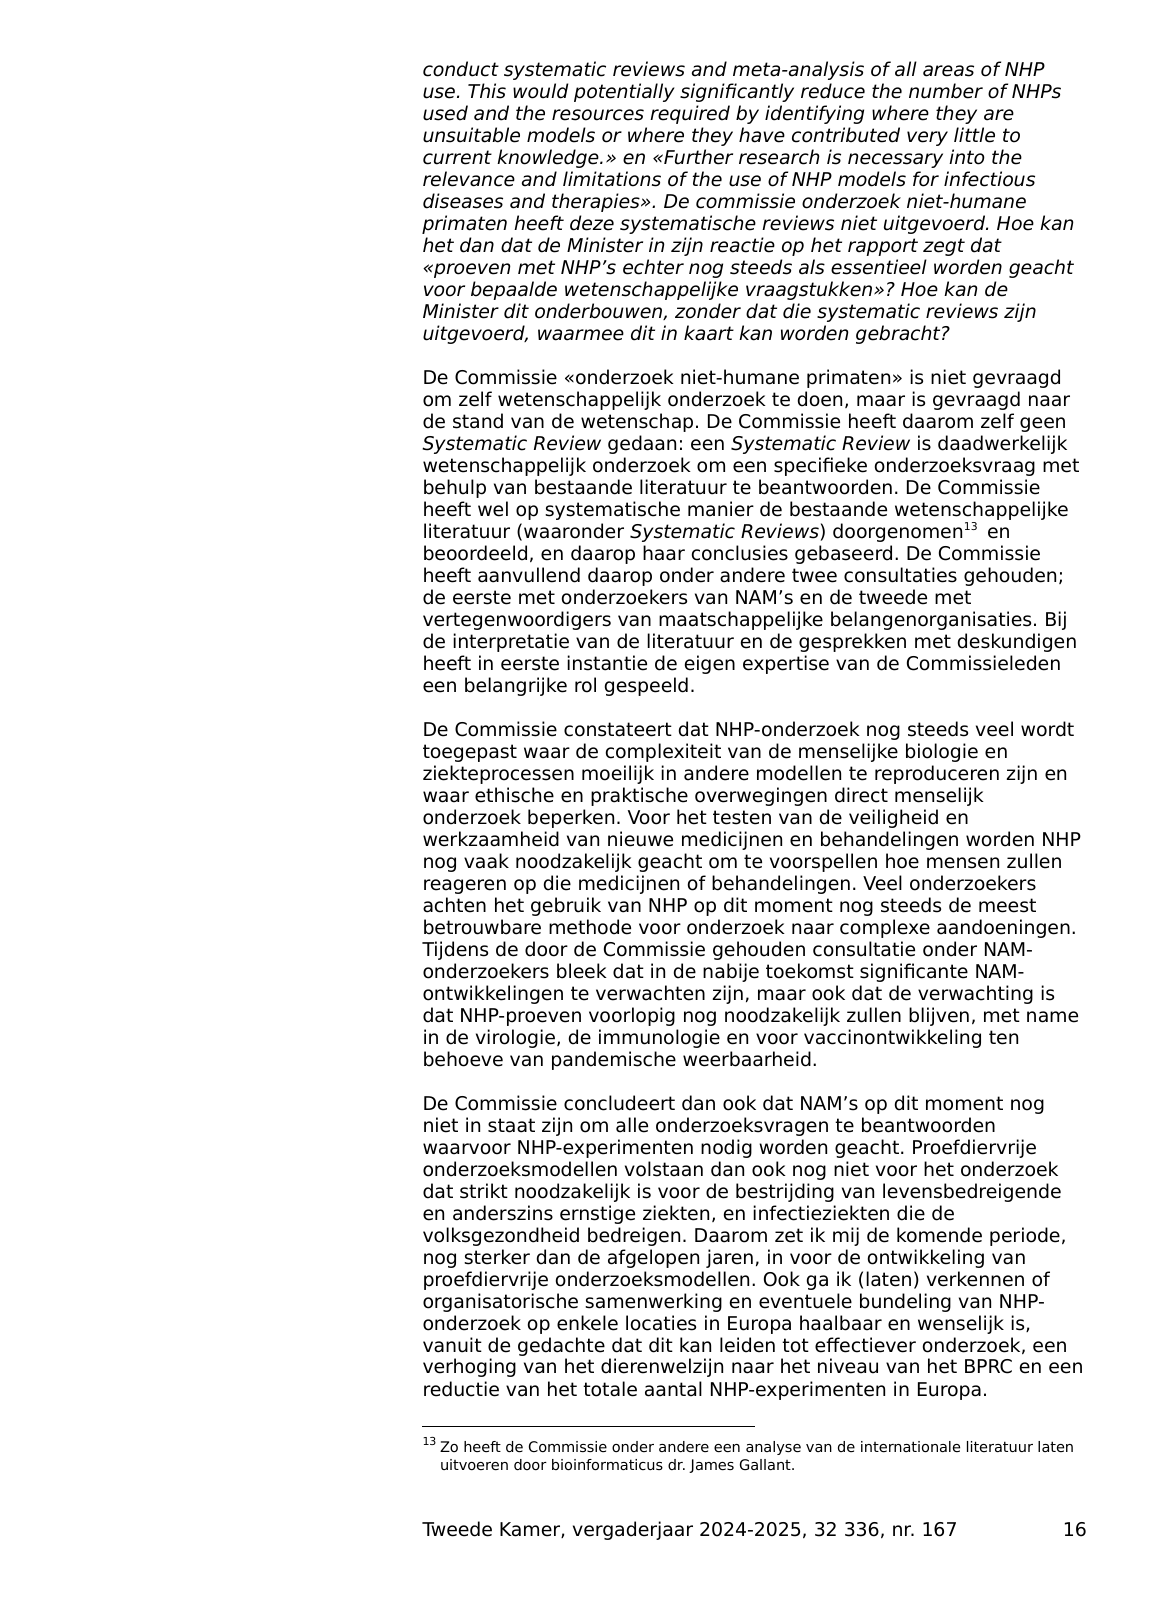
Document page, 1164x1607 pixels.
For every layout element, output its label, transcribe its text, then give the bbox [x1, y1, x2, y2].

text Zo heeft de Commissie onder andere een analyse van de internationale literatuur laten uitvoeren door bioinformaticus dr. James Gallant. [422, 1435, 1087, 1474]
text De Commissie constateert dat NHP-onderzoek nog steeds veel wordt toegepast waar de complexiteit van de menselijke biologie en ziekteprocessen moeilijk in andere modellen te reproduceren zijn en waar ethische en praktische overwegingen direct menselijk onderzoek beperken. Voor het testen van de veiligheid en werkzaamheid van nieuwe medicijnen en behandelingen worden NHP nog vaak noodzakelijk geacht om te voorspellen hoe mensen zullen reageren op die medicijnen of behandelingen. Veel onderzoekers achten het gebruik van NHP op dit moment nog steeds de meest betrouwbare methode voor onderzoek naar complexe aandoeningen. Tijdens de door de Commissie gehouden consultatie onder NAM-onderzoekers bleek dat in de nabije toekomst significante NAM-ontwikkelingen te verwachten zijn, maar ook dat de verwachting is dat NHP-proeven voorlopig nog noodzakelijk zullen blijven, met name in de virologie, de immunologie en voor vaccinontwikkeling ten behoeve van pandemische weerbaarheid. [422, 719, 1087, 1071]
text De Commissie «onderzoek niet-humane primaten» is niet gevraagd om zelf wetenschappelijk onderzoek te doen, maar is gevraagd naar de stand van de wetenschap. De Commissie heeft daarom zelf geen Systematic Review gedaan: een Systematic Review is daadwerkelijk wetenschappelijk onderzoek om een specifieke onderzoeksvraag met behulp van bestaande literatuur te beantwoorden. De Commissie heeft wel op systematische manier de bestaande wetenschappelijke literatuur (waaronder Systematic Reviews) doorgenomen en beoordeeld, en daarop haar conclusies gebaseerd. De Commissie heeft aanvullend daarop onder andere twee consultaties gehouden; de eerste met onderzoekers van NAM’s en de tweede met vertegenwoordigers van maatschappelijke belangenorganisaties. Bij de interpretatie van de literatuur en de gesprekken met deskundigen heeft in eerste instantie de eigen expertise van de Commissieleden een belangrijke rol gespeeld. [422, 367, 1087, 697]
text conduct systematic reviews and meta-analysis of all areas of NHP use. This would potentially significantly reduce the number of NHPs used and the resources required by identifying where they are unsuitable models or where they have contributed very little to current knowledge.» en «Further research is necessary into the relevance and limitations of the use of NHP models for infectious diseases and therapies». De commissie onderzoek niet-humane primaten heeft deze systematische reviews niet uitgevoerd. Hoe kan het dan dat de Minister in zijn reactie op het rapport zegt dat «proeven met NHP’s echter nog steeds als essentieel worden geacht voor bepaalde wetenschappelijke vraagstukken»? Hoe kan de Minister dit onderbouwen, zonder dat die systematic reviews zijn uitgevoerd, waarmee dit in kaart kan worden gebracht? [422, 59, 1087, 345]
text De Commissie concludeert dan ook dat NAM’s op dit moment nog niet in staat zijn om alle onderzoeksvragen te beantwoorden waarvoor NHP-experimenten nodig worden geacht. Proefdiervrije onderzoeksmodellen volstaan dan ook nog niet voor het onderzoek dat strikt noodzakelijk is voor de bestrijding van levensbedreigende en anderszins ernstige ziekten, en infectieziekten die de volksgezondheid bedreigen. Daarom zet ik mij de komende periode, nog sterker dan de afgelopen jaren, in voor de ontwikkeling van proefdiervrije onderzoeksmodellen. Ook ga ik (laten) verkennen of organisatorische samenwerking en eventuele bundeling van NHP-onderzoek op enkele locaties in Europa haalbaar en wenselijk is, vanuit de gedachte dat dit kan leiden tot effectiever onderzoek, een verhoging van het dierenwelzijn naar het niveau van het BPRC en een reductie van het totale aantal NHP-experimenten in Europa. [422, 1093, 1087, 1400]
